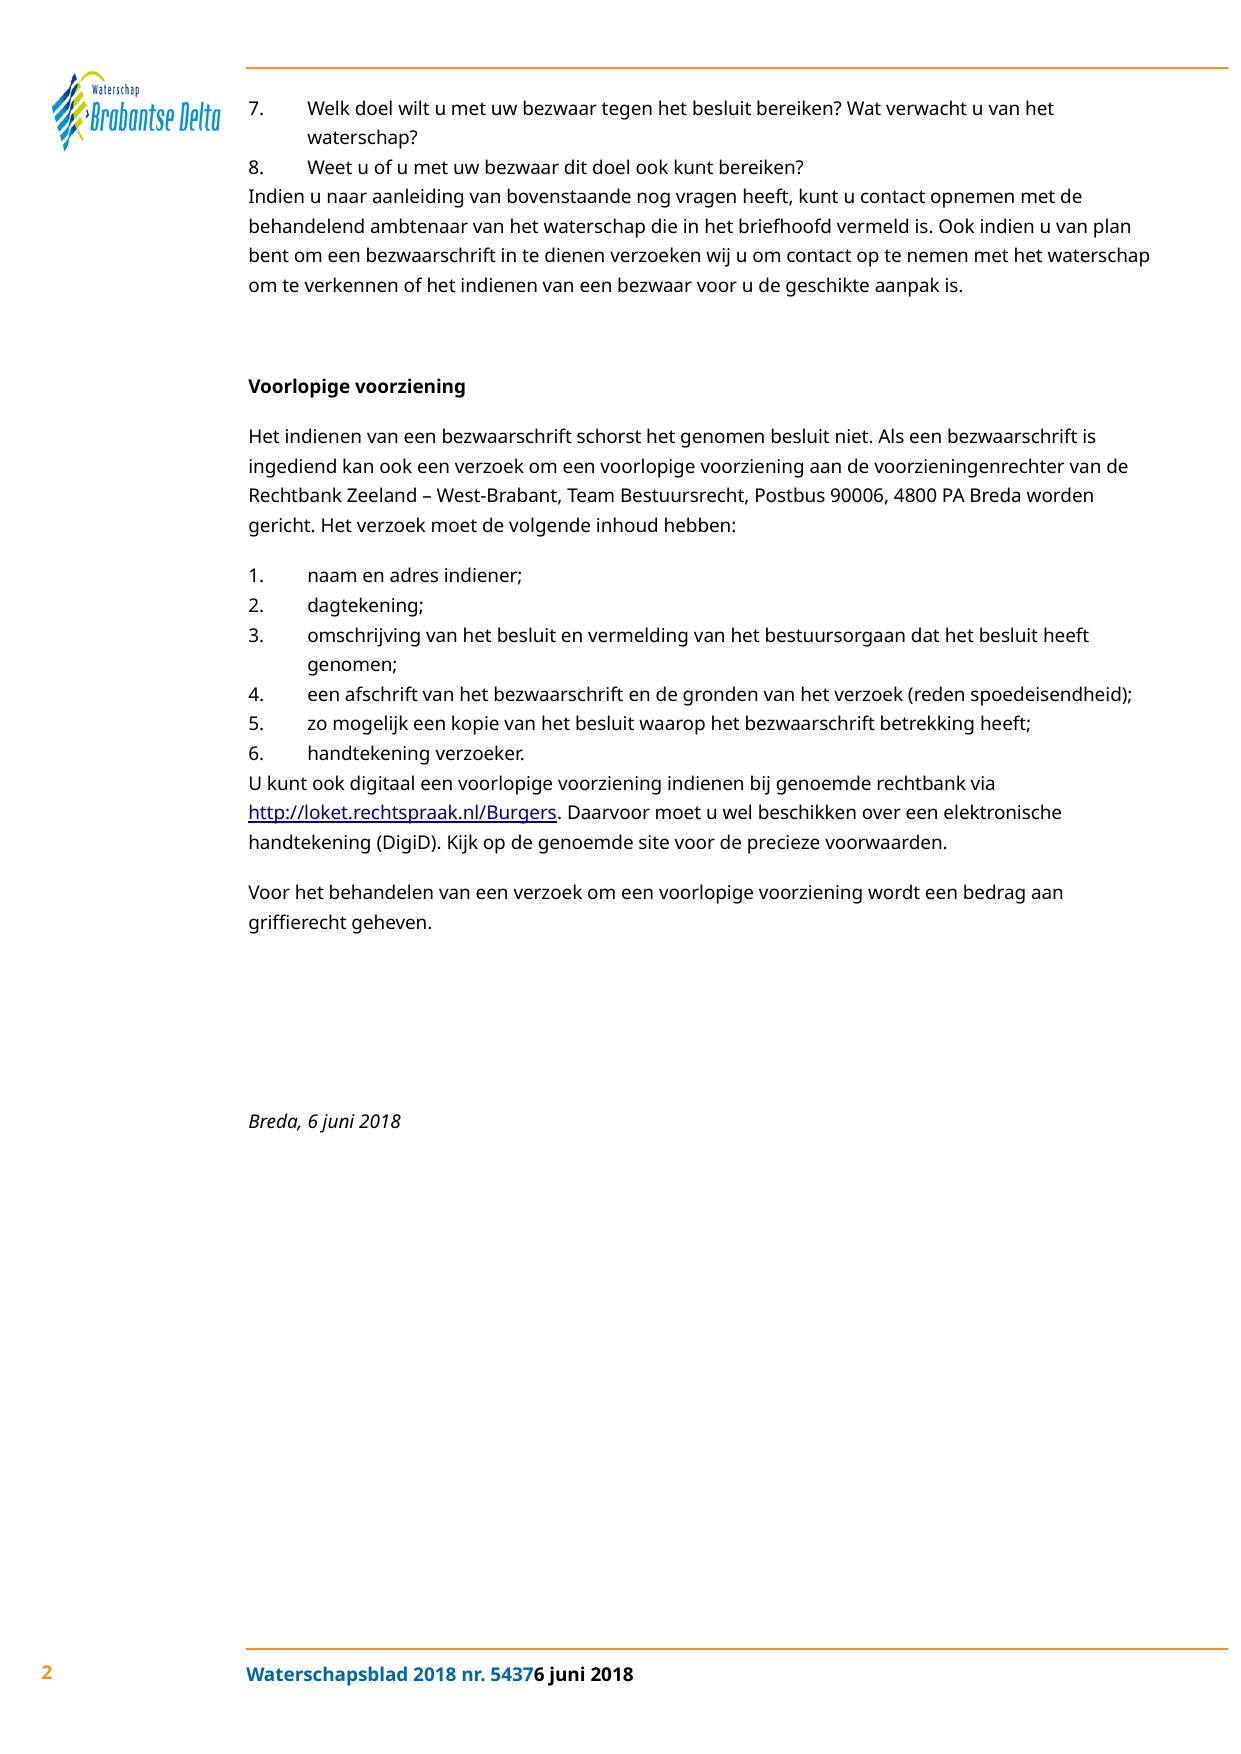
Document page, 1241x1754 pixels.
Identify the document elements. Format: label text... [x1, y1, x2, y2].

text Voor het behandelen van een verzoek om een voorlopige voorziening wordt een bedrag aan griffierecht geheven. [248, 879, 1152, 935]
text Voorlopige voorziening [248, 373, 1152, 399]
list omschrijving van het besluit en vermelding van het bestuursorgaan dat het besluit heeft genomen; [248, 622, 1152, 677]
text Breda, 6 juni 2018 [248, 1108, 1152, 1134]
text Indien u naar aanleiding van bovenstaande nog vragen heeft, kunt u contact opnemen met de behandelend ambtenaar van het waterschap die in het briefhoofd vermeld is. Ook indien u van plan bent om een bezwaarschrift in te dienen verzoeken wij u om contact op te nemen met het waterschap om te verkennen of het indienen van een bezwaar voor u de geschikte aanpak is. [248, 183, 1152, 298]
picture [41, 47, 231, 172]
list dagtekening; [248, 592, 1152, 618]
list naam en adres indiener; [248, 563, 1152, 588]
list handtekening verzoeker. [248, 740, 1152, 766]
list een afschrift van het bezwaarschrift en de gronden van het verzoek (reden spoedeisendheid); [248, 681, 1152, 707]
list Weet u of u met uw bezwaar dit doel ook kunt bereiken? [248, 154, 1152, 180]
text U kunt ook digitaal een voorlopige voorziening indienen bij genoemde rechtbank via http://loket.rechtspraak.nl/Burgers. Daarvoor moet u wel beschikken over een elektronische handtekening (DigiD). Kijk op de genoemde site voor de precieze voorwaarden. [248, 770, 1152, 855]
text Het indienen van een bezwaarschrift schorst het genomen besluit niet. Als een bezwaarschrift is ingediend kan ook een verzoek om een voorlopige voorziening aan de voorzieningenrechter van de Rechtbank Zeeland – West-Brabant, Team Bestuursrecht, Postbus 90006, 4800 PA Breda worden gericht. Het verzoek moet de volgende inhoud hebben: [248, 423, 1152, 538]
list Welk doel wilt u met uw bezwaar tegen het besluit bereiken? Wat verwacht u van het waterschap? [248, 95, 1152, 150]
list zo mogelijk een kopie van het besluit waarop het bezwaarschrift betrekking heeft; [248, 711, 1152, 736]
